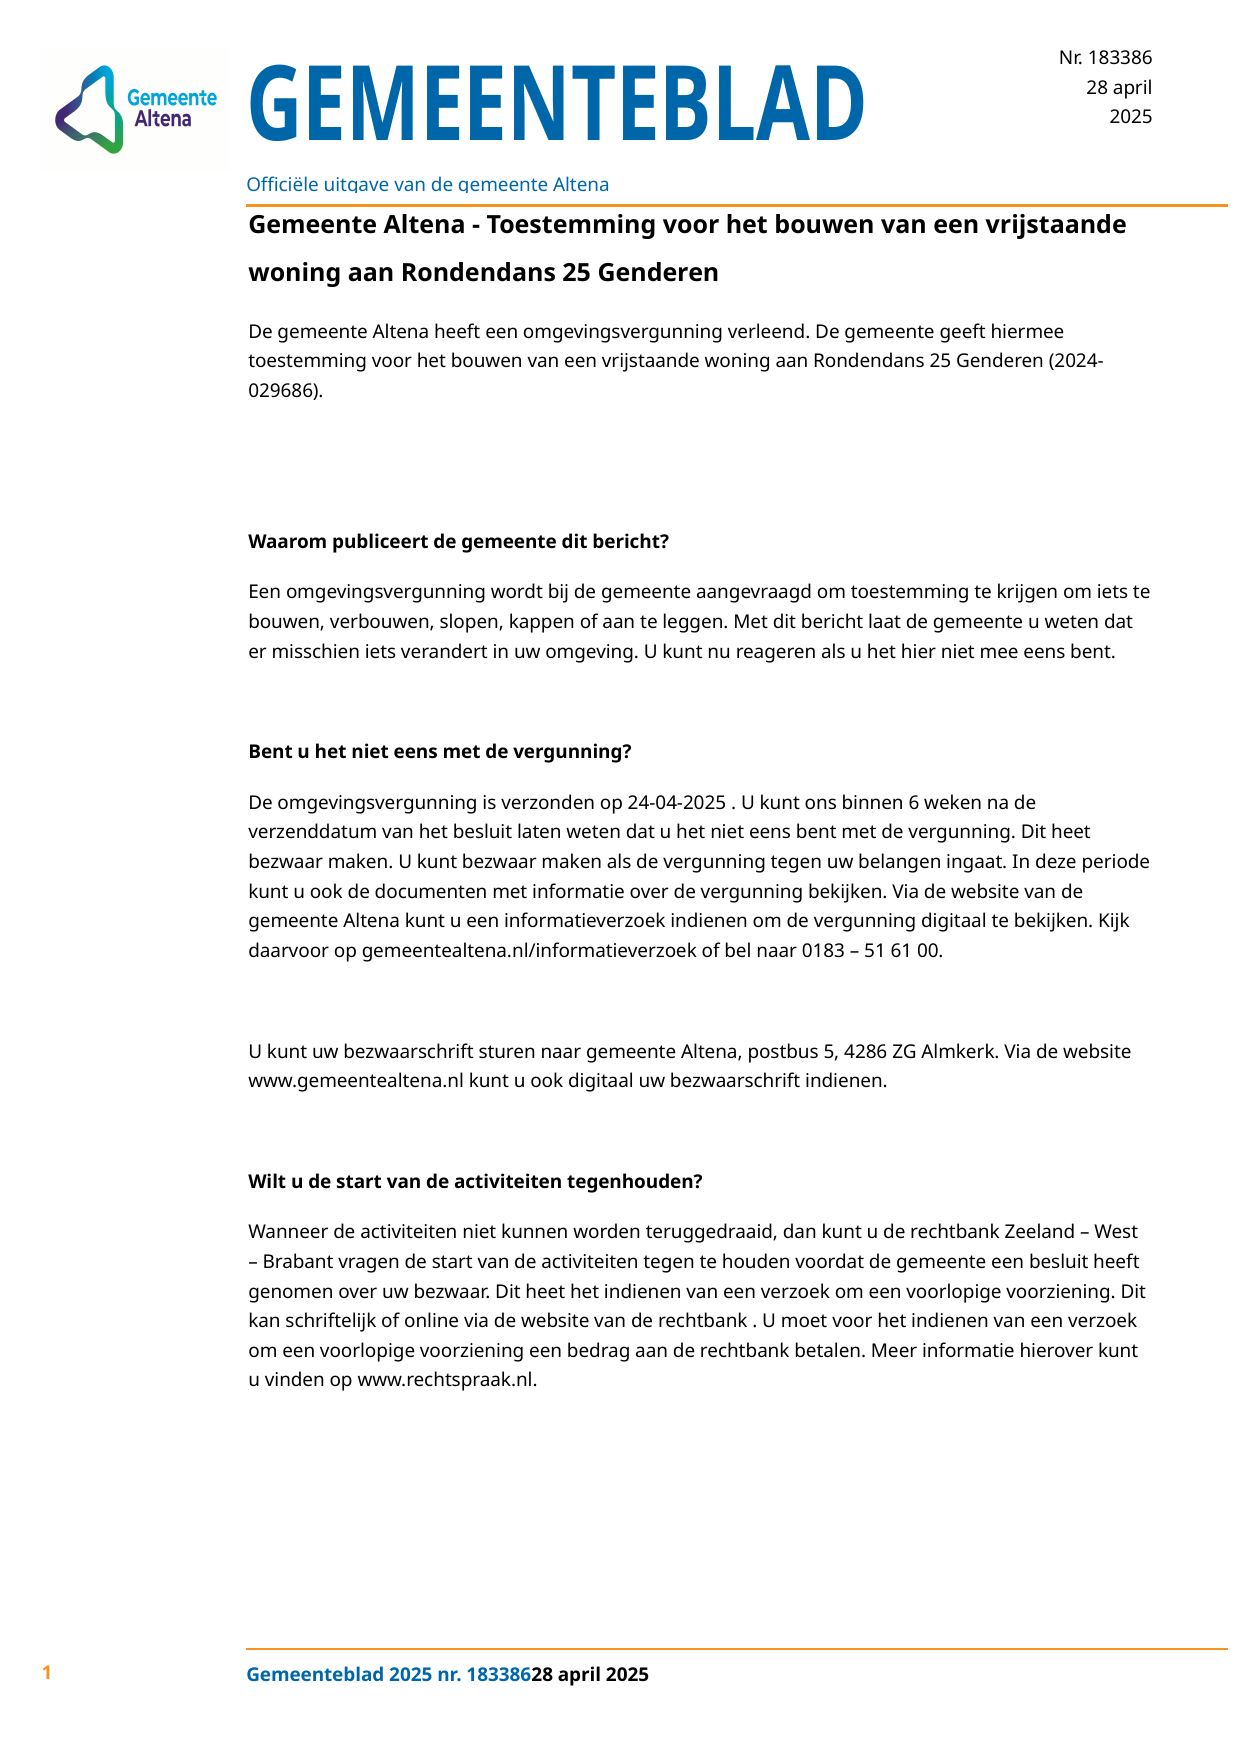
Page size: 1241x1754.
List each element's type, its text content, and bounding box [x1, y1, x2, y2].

picture [41, 47, 231, 172]
text Gemeente Altena - Toestemming voor het bouwen van een vrijstaande woning aan Rondendans 25 Genderen [248, 207, 1152, 288]
text Wanneer de activiteiten niet kunnen worden teruggedraaid, dan kunt u de rechtbank Zeeland – West – Brabant vragen de start van de activiteiten tegen te houden voordat de gemeente een besluit heeft genomen over uw bezwaar. Dit heet het indienen van een verzoek om een voorlopige voorziening. Dit kan schriftelijk of online via de website van de rechtbank . U moet voor het indienen van een verzoek om een voorlopige voorziening een bedrag aan de rechtbank betalen. Meer informatie hierover kunt u vinden op www.rechtspraak.nl. [248, 1219, 1152, 1392]
text Wilt u de start van de activiteiten tegenhouden? [248, 1168, 1152, 1194]
text De gemeente Altena heeft een omgevingsvergunning verleend. De gemeente geeft hiermee toestemming voor het bouwen van een vrijstaande woning aan Rondendans 25 Genderen (2024-029686). [248, 318, 1152, 403]
text De omgevingsvergunning is verzonden op 24-04-2025 . U kunt ons binnen 6 weken na de verzenddatum van het besluit laten weten dat u het niet eens bent met de vergunning. Dit heet bezwaar maken. U kunt bezwaar maken als de vergunning tegen uw belangen ingaat. In deze periode kunt u ook de documenten met informatie over de vergunning bekijken. Via de website van de gemeente Altena kunt u een informatieverzoek indienen om de vergunning digitaal te bekijken. Kijk daarvoor op gemeentealtena.nl/informatieverzoek of bel naar 0183 – 51 61 00. [248, 789, 1152, 963]
text Bent u het niet eens met de vergunning? [248, 739, 1152, 764]
text Waarom publiceert de gemeente dit bericht? [248, 528, 1152, 554]
text U kunt uw bezwaarschrift sturen naar gemeente Altena, postbus 5, 4286 ZG Almkerk. Via de website www.gemeentealtena.nl kunt u ook digitaal uw bezwaarschrift indienen. [248, 1038, 1152, 1093]
text Een omgevingsvergunning wordt bij de gemeente aangevraagd om toestemming te krijgen om iets te bouwen, verbouwen, slopen, kappen of aan te leggen. Met dit bericht laat de gemeente u weten dat er misschien iets verandert in uw omgeving. U kunt nu reageren als u het hier niet mee eens bent. [248, 579, 1152, 664]
